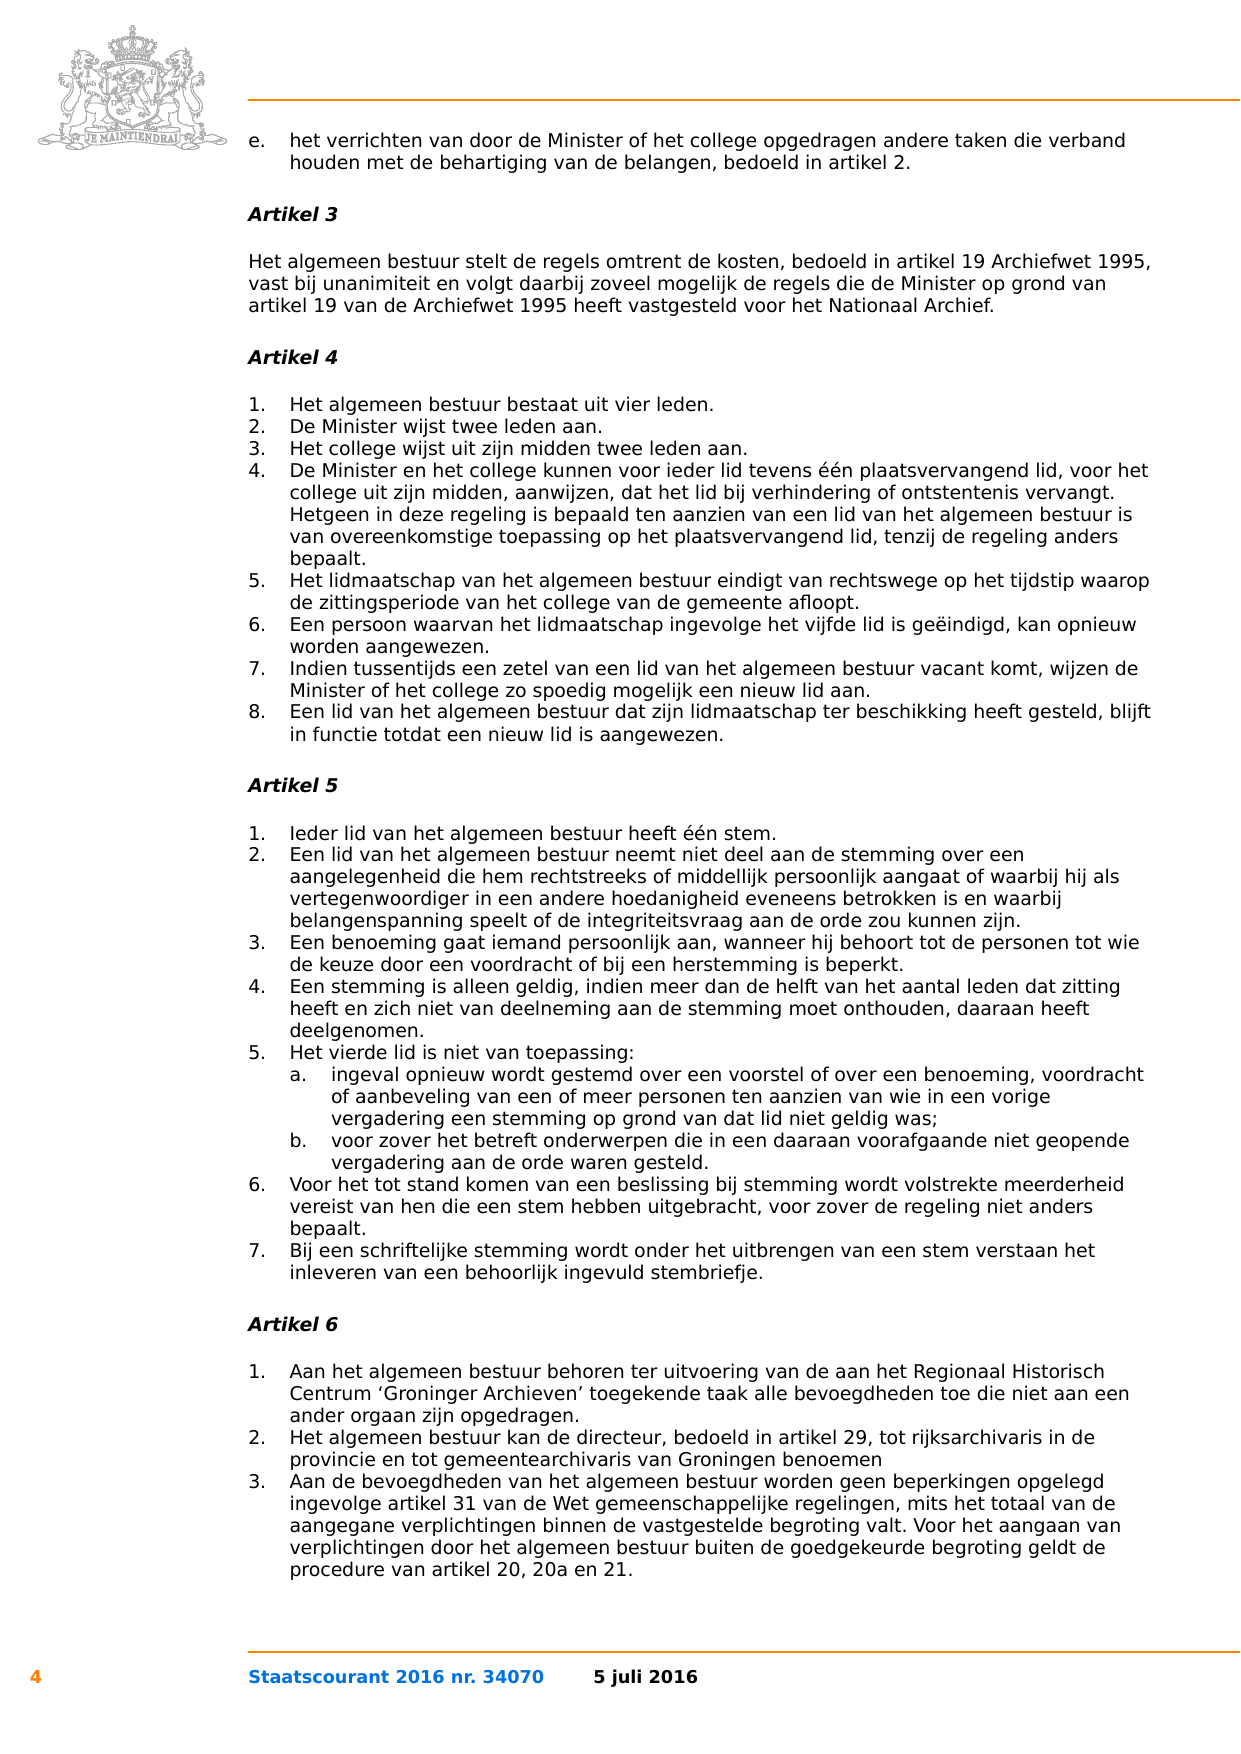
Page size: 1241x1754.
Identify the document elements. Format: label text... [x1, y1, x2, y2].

text 4. De Minister en het college kunnen voor ieder lid tevens één plaatsvervangend lid, voor het college uit zijn midden, aanwijzen, dat het lid bij verhindering of ontstentenis vervangt. Hetgeen in deze regeling is bepaald ten aanzien van een lid van het algemeen bestuur is van overeenkomstige toepassing op het plaatsvervangend lid, tenzij de regeling anders bepaalt. [248, 460, 1163, 569]
text a. ingeval opnieuw wordt gestemd over een voorstel of over een benoeming, voordracht of aanbeveling van een of meer personen ten aanzien van wie in een vorige vergadering een stemming op grond van dat lid niet geldig was; [289, 1064, 1163, 1130]
text 6. Een persoon waarvan het lidmaatschap ingevolge het vijfde lid is geëindigd, kan opnieuw worden aangewezen. [248, 613, 1163, 657]
text 7. Indien tussentijds een zetel van een lid van het algemeen bestuur vacant komt, wijzen de Minister of het college zo spoedig mogelijk een nieuw lid aan. [248, 657, 1163, 701]
text 2. Een lid van het algemeen bestuur neemt niet deel aan de stemming over een aangelegenheid die hem rechtstreeks of middellijk persoonlijk aangaat of waarbij hij als vertegenwoordiger in een andere hoedanigheid eveneens betrokken is en waarbij belangenspanning speelt of de integriteitsvraag aan de orde zou kunnen zijn. [248, 844, 1163, 932]
subtitle Artikel 3 [248, 204, 1163, 226]
text 3. Een benoeming gaat iemand persoonlijk aan, wanneer hij behoort tot de personen tot wie de keuze door een voordracht of bij een herstemming is beperkt. [248, 932, 1163, 976]
subtitle Artikel 5 [248, 775, 1163, 797]
text 2. Het algemeen bestuur kan de directeur, bedoeld in artikel 29, tot rijksarchivaris in de provincie en tot gemeentearchivaris van Groningen benoemen [248, 1427, 1163, 1471]
text 1. Het algemeen bestuur bestaat uit vier leden. [248, 394, 1163, 416]
text b. voor zover het betreft onderwerpen die in een daaraan voorafgaande niet geopende vergadering aan de orde waren gesteld. [289, 1130, 1163, 1174]
text 7. Bij een schriftelijke stemming wordt onder het uitbrengen van een stem verstaan het inleveren van een behoorlijk ingevuld stembriefje. [248, 1240, 1163, 1284]
picture [38, 25, 227, 150]
text 6. Voor het tot stand komen van een beslissing bij stemming wordt volstrekte meerderheid vereist van hen die een stem hebben uitgebracht, voor zover de regeling niet anders bepaalt. [248, 1174, 1163, 1240]
text 5. Het lidmaatschap van het algemeen bestuur eindigt van rechtswege op het tijdstip waarop de zittingsperiode van het college van de gemeente afloopt. [248, 569, 1163, 613]
text 8. Een lid van het algemeen bestuur dat zijn lidmaatschap ter beschikking heeft gesteld, blijft in functie totdat een nieuw lid is aangewezen. [248, 701, 1163, 745]
text 5. Het vierde lid is niet van toepassing: [248, 1042, 1163, 1064]
subtitle Artikel 6 [248, 1314, 1163, 1336]
subtitle Artikel 4 [248, 347, 1163, 369]
text 1. Ieder lid van het algemeen bestuur heeft één stem. [248, 822, 1163, 844]
text 4. Een stemming is alleen geldig, indien meer dan de helft van het aantal leden dat zitting heeft en zich niet van deelneming aan de stemming moet onthouden, daaraan heeft deelgenomen. [248, 976, 1163, 1042]
text 3. Het college wijst uit zijn midden twee leden aan. [248, 438, 1163, 460]
text Het algemeen bestuur stelt de regels omtrent de kosten, bedoeld in artikel 19 Archiefwet 1995, vast bij unanimiteit en volgt daarbij zoveel mogelijk de regels die de Minister op grond van artikel 19 van de Archiefwet 1995 heeft vastgesteld voor het Nationaal Archief. [248, 251, 1163, 317]
text 3. Aan de bevoegdheden van het algemeen bestuur worden geen beperkingen opgelegd ingevolge artikel 31 van de Wet gemeenschappelijke regelingen, mits het totaal van de aangegane verplichtingen binnen de vastgestelde begroting valt. Voor het aangaan van verplichtingen door het algemeen bestuur buiten de goedgekeurde begroting geldt de procedure van artikel 20, 20a en 21. [248, 1471, 1163, 1581]
text 1. Aan het algemeen bestuur behoren ter uitvoering van de aan het Regionaal Historisch Centrum ‘Groninger Archieven’ toegekende taak alle bevoegdheden toe die niet aan een ander orgaan zijn opgedragen. [248, 1361, 1163, 1427]
text 2. De Minister wijst twee leden aan. [248, 416, 1163, 438]
text e. het verrichten van door de Minister of het college opgedragen andere taken die verband houden met de behartiging van de belangen, bedoeld in artikel 2. [248, 130, 1163, 174]
